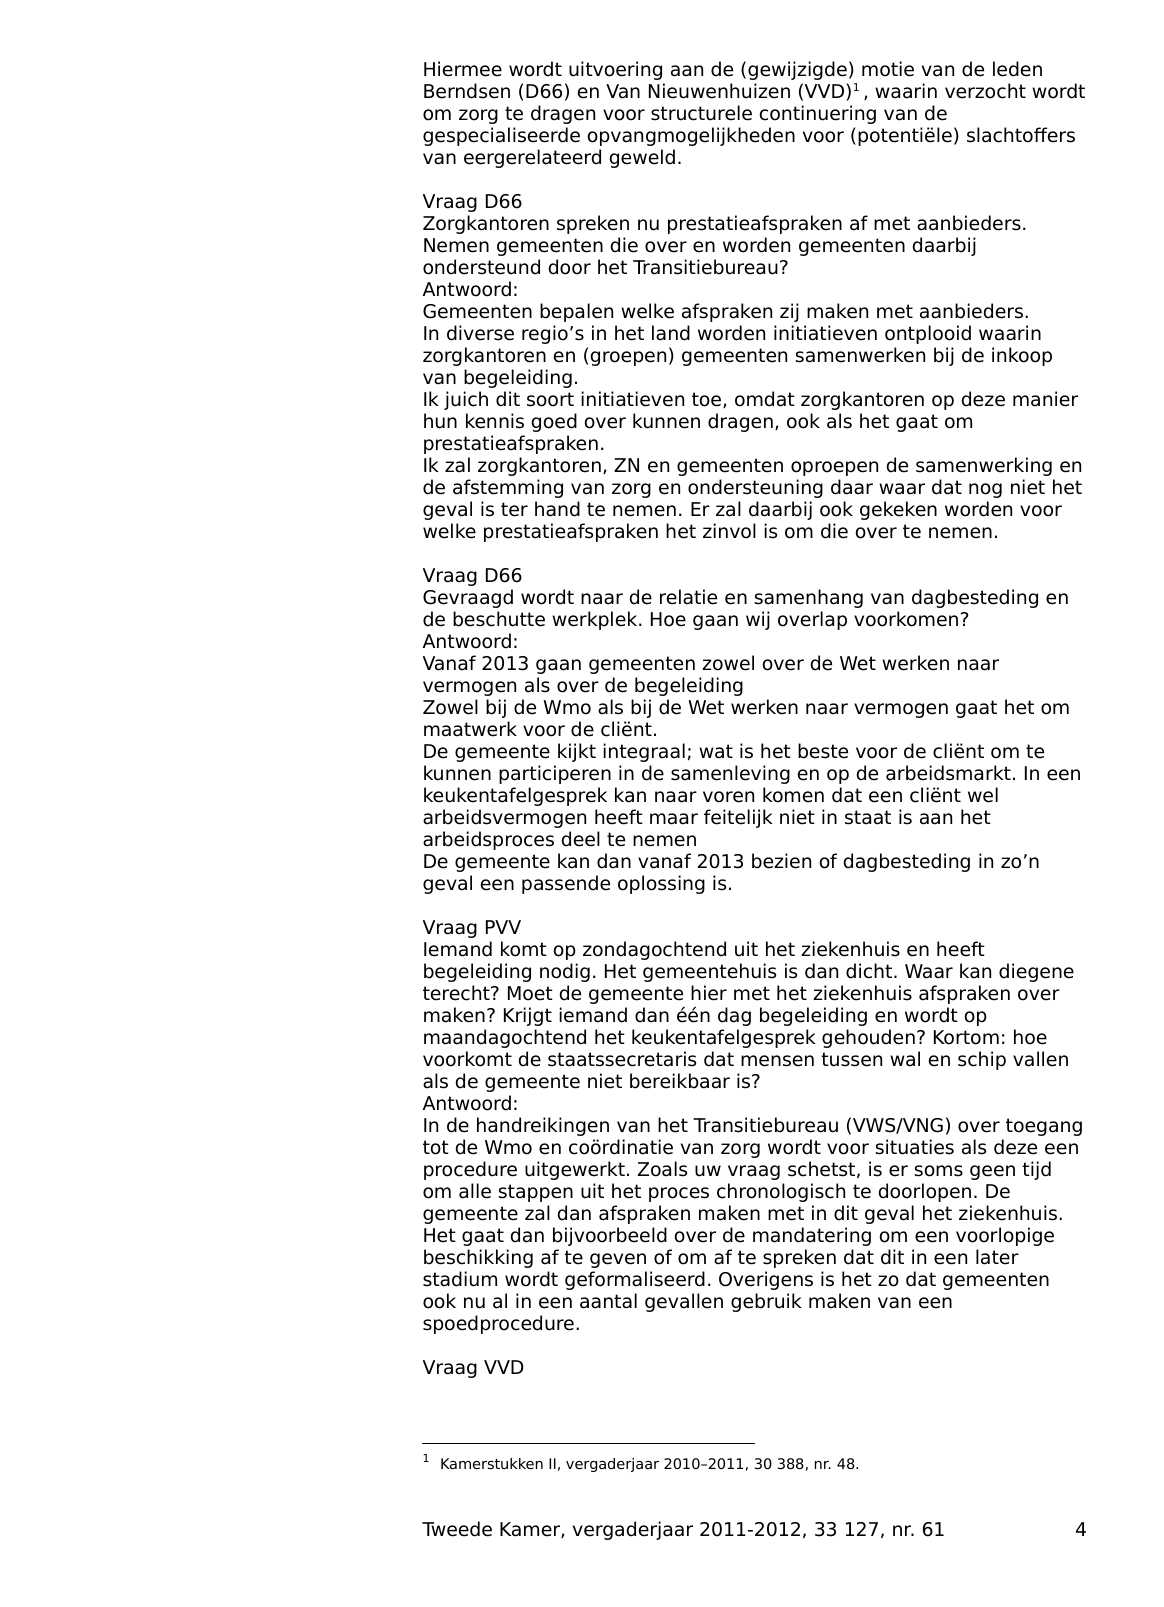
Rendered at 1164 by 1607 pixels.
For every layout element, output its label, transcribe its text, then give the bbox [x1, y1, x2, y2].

text Vraag PVV [422, 917, 1087, 939]
text In de handreikingen van het Transitiebureau (VWS/VNG) over toegang tot de Wmo en coördinatie van zorg wordt voor situaties als deze een procedure uitgewerkt. Zoals uw vraag schetst, is er soms geen tijd om alle stappen uit het proces chronologisch te doorlopen. De gemeente zal dan afspraken maken met in dit geval het ziekenhuis. Het gaat dan bijvoorbeeld over de mandatering om een voorlopige beschikking af te geven of om af te spreken dat dit in een later stadium wordt geformaliseerd. Overigens is het zo dat gemeenten ook nu al in een aantal gevallen gebruik maken van een spoedprocedure. [422, 1115, 1087, 1334]
text Antwoord: [422, 631, 1087, 653]
text Antwoord: [422, 279, 1087, 301]
text De gemeente kan dan vanaf 2013 bezien of dagbesteding in zo’n geval een passende oplossing is. [422, 851, 1087, 895]
text Ik juich dit soort initiatieven toe, omdat zorgkantoren op deze manier hun kennis goed over kunnen dragen, ook als het gaat om prestatieafspraken. [422, 389, 1087, 455]
text Vraag D66 [422, 191, 1087, 213]
text In diverse regio’s in het land worden initiatieven ontplooid waarin zorgkantoren en (groepen) gemeenten samenwerken bij de inkoop van begeleiding. [422, 323, 1087, 389]
text Hiermee wordt uitvoering aan de (gewijzigde) motie van de leden Berndsen (D66) en Van Nieuwenhuizen (VVD), waarin verzocht wordt om zorg te dragen voor structurele continuering van de gespecialiseerde opvangmogelijkheden voor (potentiële) slachtoffers van eergerelateerd geweld. [422, 59, 1087, 169]
text Zorgkantoren spreken nu prestatieafspraken af met aanbieders. Nemen gemeenten die over en worden gemeenten daarbij ondersteund door het Transitiebureau? [422, 213, 1087, 279]
text Vraag VVD [422, 1357, 1087, 1379]
text Vanaf 2013 gaan gemeenten zowel over de Wet werken naar vermogen als over de begeleiding [422, 653, 1087, 697]
text Zowel bij de Wmo als bij de Wet werken naar vermogen gaat het om maatwerk voor de cliënt. [422, 697, 1087, 741]
text De gemeente kijkt integraal; wat is het beste voor de cliënt om te kunnen participeren in de samenleving en op de arbeidsmarkt. In een keukentafelgesprek kan naar voren komen dat een cliënt wel arbeidsvermogen heeft maar feitelijk niet in staat is aan het arbeidsproces deel te nemen [422, 741, 1087, 851]
text Antwoord: [422, 1093, 1087, 1115]
text Iemand komt op zondagochtend uit het ziekenhuis en heeft begeleiding nodig. Het gemeentehuis is dan dicht. Waar kan diegene terecht? Moet de gemeente hier met het ziekenhuis afspraken over maken? Krijgt iemand dan één dag begeleiding en wordt op maandagochtend het keukentafelgesprek gehouden? Kortom: hoe voorkomt de staatssecretaris dat mensen tussen wal en schip vallen als de gemeente niet bereikbaar is? [422, 939, 1087, 1093]
text Gevraagd wordt naar de relatie en samenhang van dagbesteding en de beschutte werkplek. Hoe gaan wij overlap voorkomen? [422, 587, 1087, 631]
text Ik zal zorgkantoren, ZN en gemeenten oproepen de samenwerking en de afstemming van zorg en ondersteuning daar waar dat nog niet het geval is ter hand te nemen. Er zal daarbij ook gekeken worden voor welke prestatieafspraken het zinvol is om die over te nemen. [422, 455, 1087, 543]
text Kamerstukken II, vergaderjaar 2010–2011, 30 388, nr. 48. [422, 1452, 1087, 1474]
text Vraag D66 [422, 565, 1087, 587]
text Gemeenten bepalen welke afspraken zij maken met aanbieders. [422, 301, 1087, 323]
